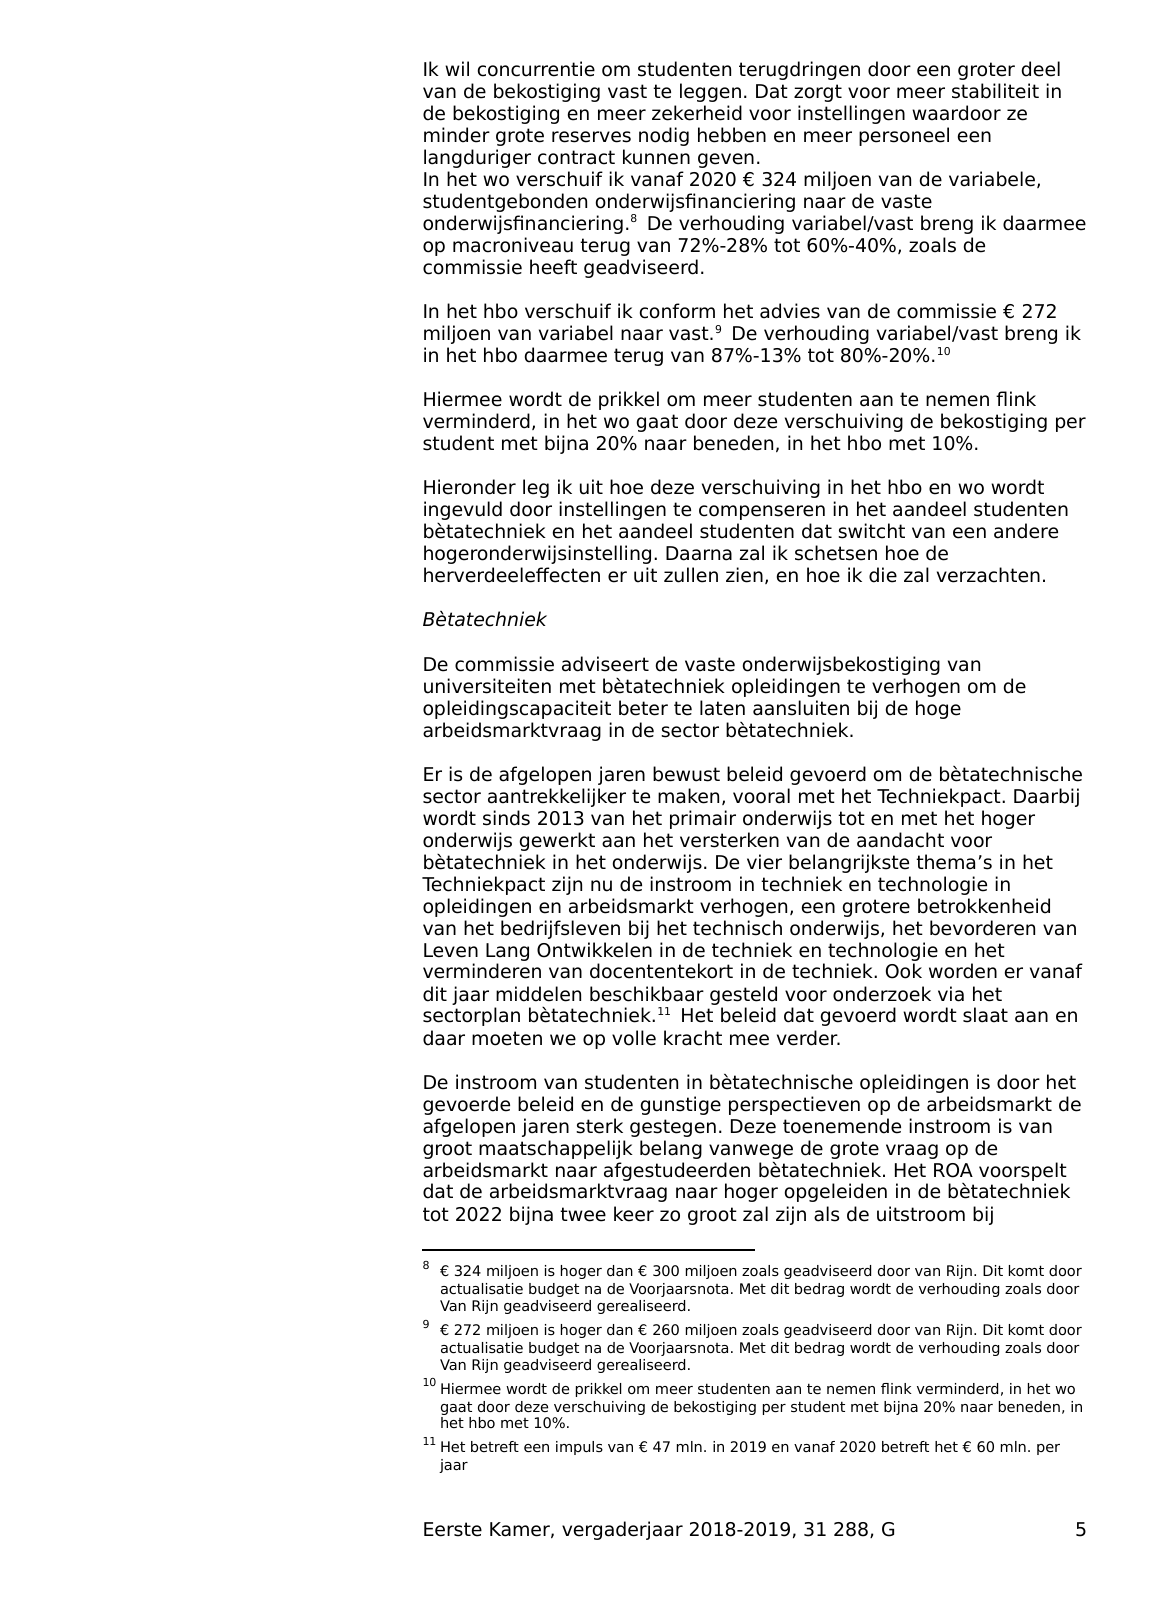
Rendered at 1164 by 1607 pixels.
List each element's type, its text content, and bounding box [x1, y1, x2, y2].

text Hiermee wordt de prikkel om meer studenten aan te nemen flink verminderd, in het wo gaat door deze verschuiving de bekostiging per student met bijna 20% naar beneden, in het hbo met 10%. [422, 389, 1087, 455]
text Er is de afgelopen jaren bewust beleid gevoerd om de bètatechnische sector aantrekkelijker te maken, vooral met het Techniekpact. Daarbij wordt sinds 2013 van het primair onderwijs tot en met het hoger onderwijs gewerkt aan het versterken van de aandacht voor bètatechniek in het onderwijs. De vier belangrijkste thema’s in het Techniekpact zijn nu de instroom in techniek en technologie in opleidingen en arbeidsmarkt verhogen, een grotere betrokkenheid van het bedrijfsleven bij het technisch onderwijs, het bevorderen van Leven Lang Ontwikkelen in de techniek en technologie en het verminderen van docententekort in de techniek. Ook worden er vanaf dit jaar middelen beschikbaar gesteld voor onderzoek via het sectorplan bètatechniek. Het beleid dat gevoerd wordt slaat aan en daar moeten we op volle kracht mee verder. [422, 764, 1087, 1049]
text In het hbo verschuif ik conform het advies van de commissie € 272 miljoen van variabel naar vast. De verhouding variabel/vast breng ik in het hbo daarmee terug van 87%-13% tot 80%-20%. [422, 301, 1087, 367]
text € 324 miljoen is hoger dan € 300 miljoen zoals geadviseerd door van Rijn. Dit komt door actualisatie budget na de Voorjaarsnota. Met dit bedrag wordt de verhouding zoals door Van Rijn geadviseerd gerealiseerd. [422, 1259, 1087, 1315]
text Ik wil concurrentie om studenten terugdringen door een groter deel van de bekostiging vast te leggen. Dat zorgt voor meer stabiliteit in de bekostiging en meer zekerheid voor instellingen waardoor ze minder grote reserves nodig hebben en meer personeel een langduriger contract kunnen geven. [422, 59, 1087, 169]
text Hiermee wordt de prikkel om meer studenten aan te nemen flink verminderd, in het wo gaat door deze verschuiving de bekostiging per student met bijna 20% naar beneden, in het hbo met 10%. [422, 1377, 1087, 1432]
text € 272 miljoen is hoger dan € 260 miljoen zoals geadviseerd door van Rijn. Dit komt door actualisatie budget na de Voorjaarsnota. Met dit bedrag wordt de verhouding zoals door Van Rijn geadviseerd gerealiseerd. [422, 1318, 1087, 1374]
text In het wo verschuif ik vanaf 2020 € 324 miljoen van de variabele, studentgebonden onderwijsfinanciering naar de vaste onderwijsfinanciering. De verhouding variabel/vast breng ik daarmee op macroniveau terug van 72%-28% tot 60%-40%, zoals de commissie heeft geadviseerd. [422, 169, 1087, 279]
text Het betreft een impuls van € 47 mln. in 2019 en vanaf 2020 betreft het € 60 mln. per jaar [422, 1435, 1087, 1474]
text Hieronder leg ik uit hoe deze verschuiving in het hbo en wo wordt ingevuld door instellingen te compenseren in het aandeel studenten bètatechniek en het aandeel studenten dat switcht van een andere hogeronderwijsinstelling. Daarna zal ik schetsen hoe de herverdeeleffecten er uit zullen zien, en hoe ik die zal verzachten. [422, 477, 1087, 587]
subtitle Bètatechniek [422, 609, 1087, 631]
text De commissie adviseert de vaste onderwijsbekostiging van universiteiten met bètatechniek opleidingen te verhogen om de opleidingscapaciteit beter te laten aansluiten bij de hoge arbeidsmarktvraag in de sector bètatechniek. [422, 653, 1087, 741]
text De instroom van studenten in bètatechnische opleidingen is door het gevoerde beleid en de gunstige perspectieven op de arbeidsmarkt de afgelopen jaren sterk gestegen. Deze toenemende instroom is van groot maatschappelijk belang vanwege de grote vraag op de arbeidsmarkt naar afgestudeerden bètatechniek. Het ROA voorspelt dat de arbeidsmarktvraag naar hoger opgeleiden in de bètatechniek tot 2022 bijna twee keer zo groot zal zijn als de uitstroom bij [422, 1072, 1087, 1225]
